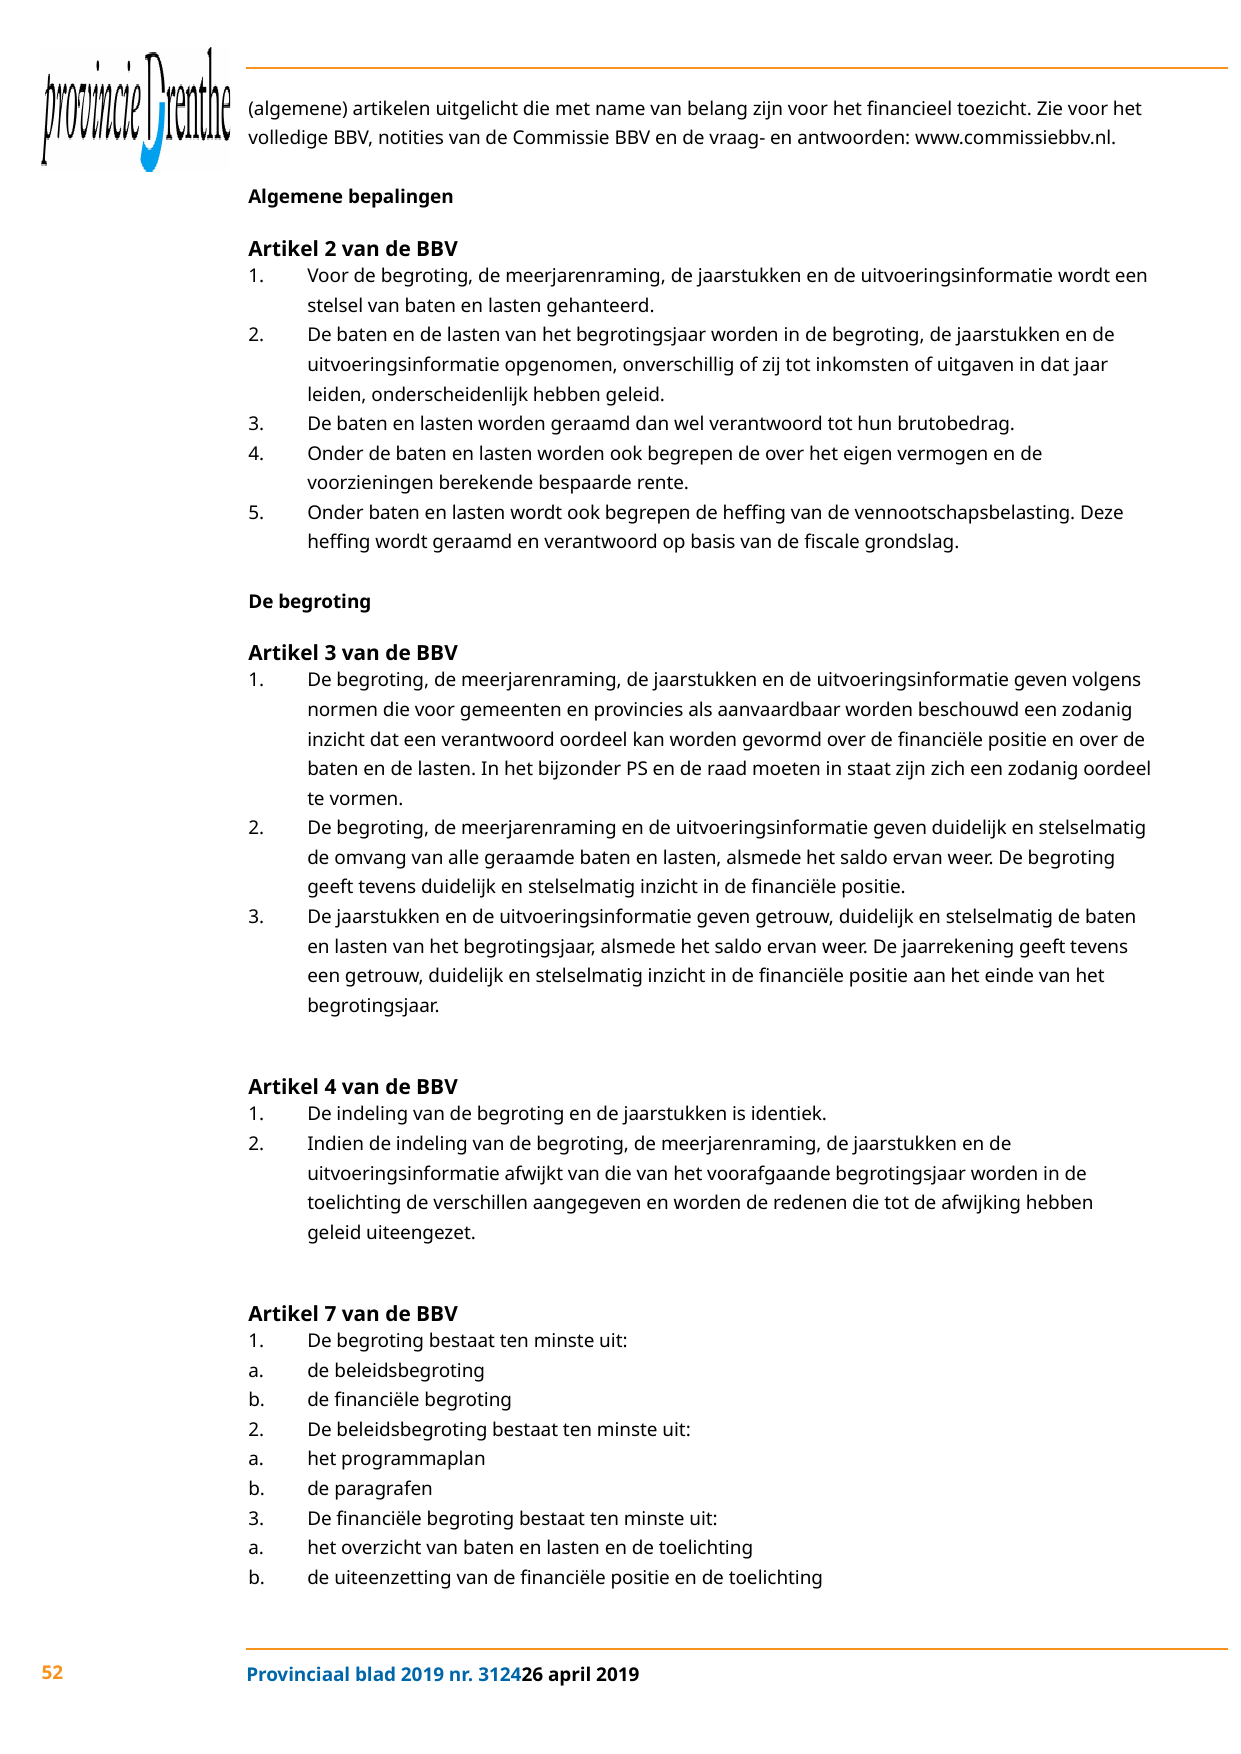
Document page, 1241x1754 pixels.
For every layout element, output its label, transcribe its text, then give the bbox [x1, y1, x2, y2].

list de paragrafen [248, 1475, 1152, 1501]
text Artikel 2 van de BBV [248, 234, 1152, 262]
picture [41, 47, 231, 172]
list De begroting, de meerjarenraming en de uitvoeringsinformatie geven duidelijk en stelselmatig de omvang van alle geraamde baten en lasten, alsmede het saldo ervan weer. De begroting geeft tevens duidelijk en stelselmatig inzicht in de financiële positie. [248, 814, 1152, 899]
list De baten en de lasten van het begrotingsjaar worden in de begroting, de jaarstukken en de uitvoeringsinformatie opgenomen, onverschillig of zij tot inkomsten of uitgaven in dat jaar leiden, onderscheidenlijk hebben geleid. [248, 322, 1152, 406]
list het overzicht van baten en lasten en de toelichting [248, 1534, 1152, 1560]
list Voor de begroting, de meerjarenraming, de jaarstukken en de uitvoeringsinformatie wordt een stelsel van baten en lasten gehanteerd. [248, 262, 1152, 318]
list de beleidsbegroting [248, 1357, 1152, 1383]
list Onder de baten en lasten worden ook begrepen de over het eigen vermogen en de voorzieningen berekende bespaarde rente. [248, 440, 1152, 495]
list het programmaplan [248, 1446, 1152, 1471]
list de financiële begroting [248, 1386, 1152, 1412]
list De begroting, de meerjarenraming, de jaarstukken en de uitvoeringsinformatie geven volgens normen die voor gemeenten en provincies als aanvaardbaar worden beschouwd een zodanig inzicht dat een verantwoord oordeel kan worden gevormd over de financiële positie en over de baten en de lasten. In het bijzonder PS en de raad moeten in staat zijn zich een zodanig oordeel te vormen. [248, 667, 1152, 811]
list De financiële begroting bestaat ten minste uit: [248, 1505, 1152, 1531]
text (algemene) artikelen uitgelicht die met name van belang zijn voor het financieel toezicht. Zie voor het volledige BBV, notities van de Commissie BBV en de vraag- en antwoorden: www.commissiebbv.nl. [248, 95, 1152, 150]
list De beleidsbegroting bestaat ten minste uit: [248, 1416, 1152, 1442]
text Artikel 4 van de BBV [248, 1072, 1152, 1101]
list De jaarstukken en de uitvoeringsinformatie geven getrouw, duidelijk en stelselmatig de baten en lasten van het begrotingsjaar, alsmede het saldo ervan weer. De jaarrekening geeft tevens een getrouw, duidelijk en stelselmatig inzicht in de financiële positie aan het einde van het begrotingsjaar. [248, 903, 1152, 1018]
text Artikel 3 van de BBV [248, 638, 1152, 667]
text De begroting [248, 588, 1152, 613]
list Onder baten en lasten wordt ook begrepen de heffing van de vennootschapsbelasting. Deze heffing wordt geraamd en verantwoord op basis van de fiscale grondslag. [248, 499, 1152, 554]
list De indeling van de begroting en de jaarstukken is identiek. [248, 1101, 1152, 1126]
text Algemene bepalingen [248, 183, 1152, 209]
list de uiteenzetting van de financiële positie en de toelichting [248, 1564, 1152, 1590]
text Artikel 7 van de BBV [248, 1299, 1152, 1327]
list Indien de indeling van de begroting, de meerjarenraming, de jaarstukken en de uitvoeringsinformatie afwijkt van die van het voorafgaande begrotingsjaar worden in de toelichting de verschillen aangegeven en worden de redenen die tot de afwijking hebben geleid uiteengezet. [248, 1130, 1152, 1244]
list De begroting bestaat ten minste uit: [248, 1327, 1152, 1353]
list De baten en lasten worden geraamd dan wel verantwoord tot hun brutobedrag. [248, 410, 1152, 436]
